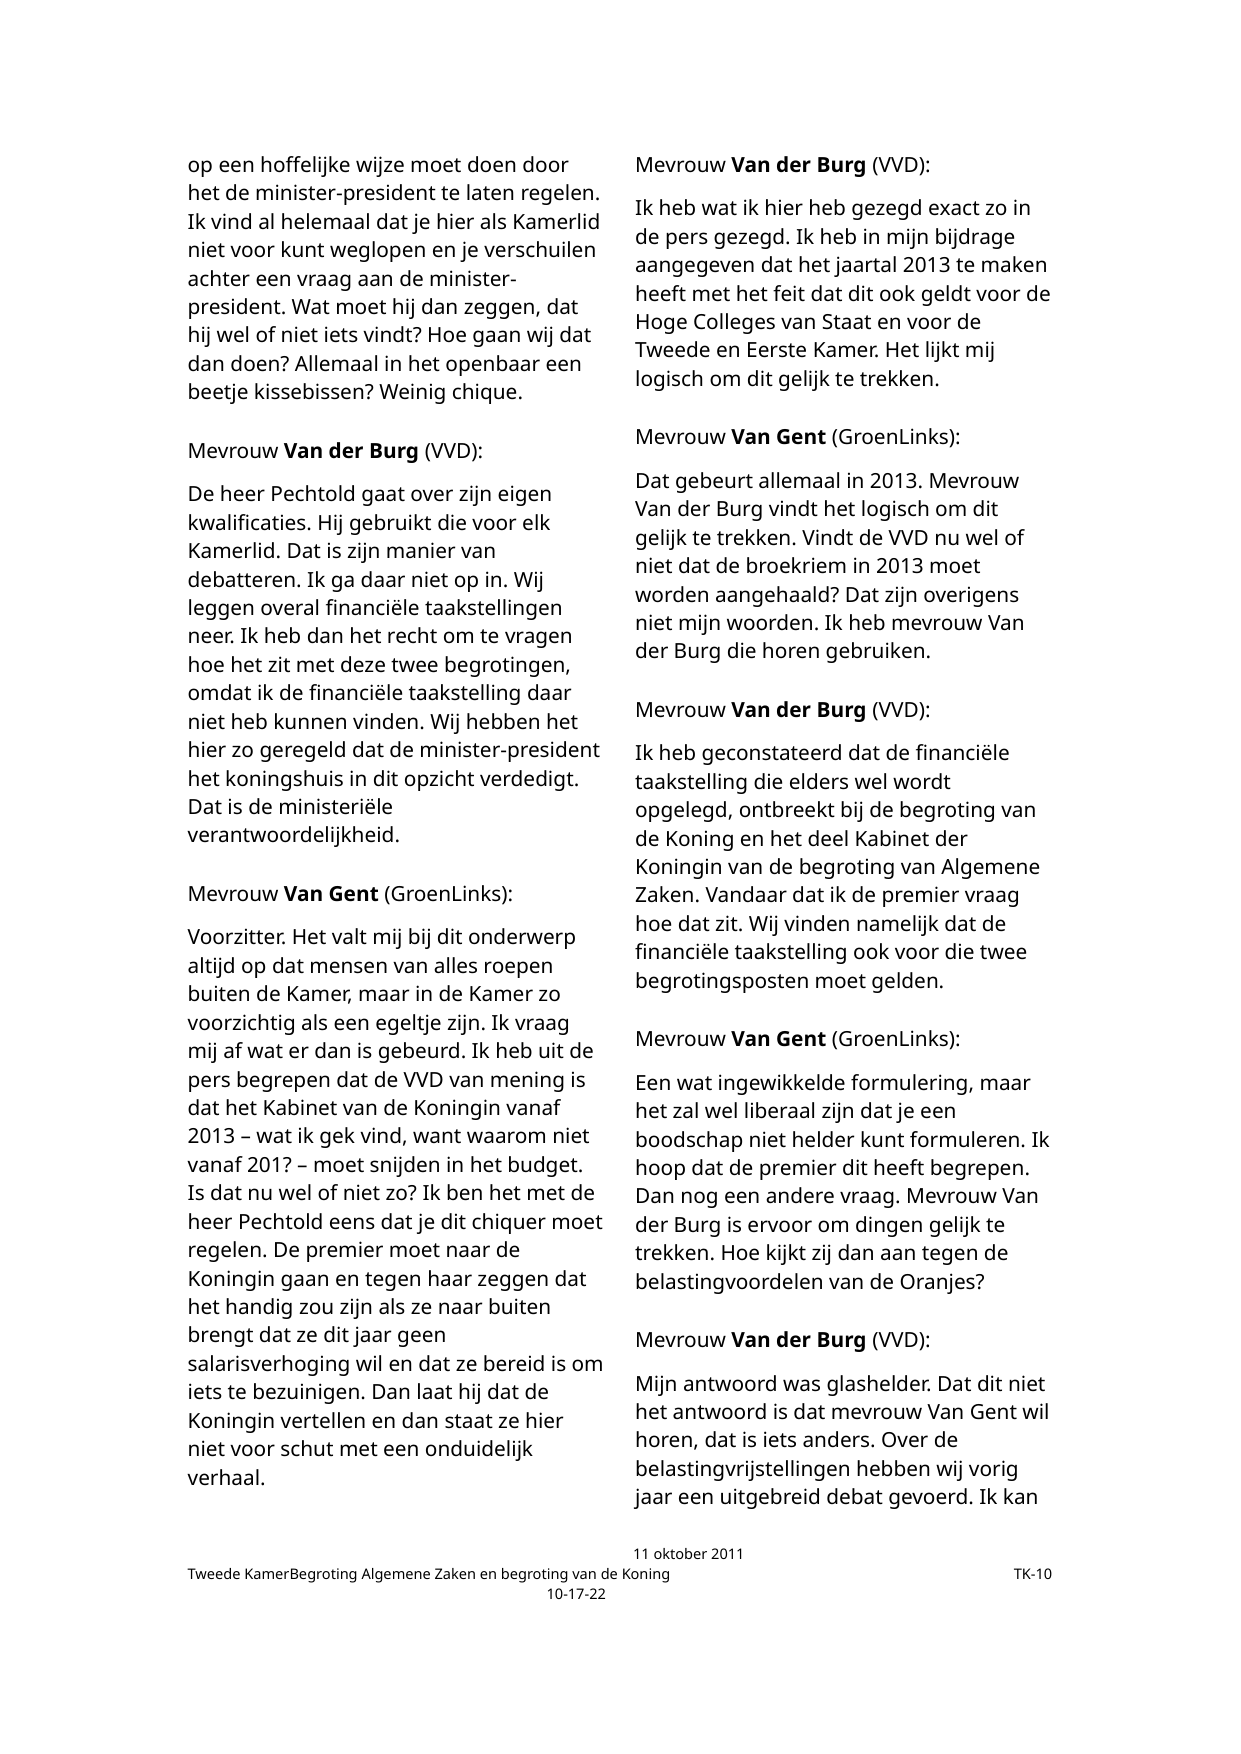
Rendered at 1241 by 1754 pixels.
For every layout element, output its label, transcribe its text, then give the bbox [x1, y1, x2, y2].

text Mevrouw Van der Burg (VVD): [635, 695, 1053, 723]
text De heer Pechtold gaat over zijn eigen kwalificaties. Hij gebruikt die voor elk Kamerlid. Dat is zijn manier van debatteren. Ik ga daar niet op in. Wij leggen overal financiële taakstellingen neer. Ik heb dan het recht om te vragen hoe het zit met deze twee begrotingen, omdat ik de financiële taakstelling daar niet heb kunnen vinden. Wij hebben het hier zo geregeld dat de minister-president het koningshuis in dit opzicht verdedigt. Dat is de ministeriële verantwoordelijkheid. [187, 479, 605, 849]
text Voorzitter. Het valt mij bij dit onderwerp altijd op dat mensen van alles roepen buiten de Kamer, maar in de Kamer zo voorzichtig als een egeltje zijn. Ik vraag mij af wat er dan is gebeurd. Ik heb uit de pers begrepen dat de VVD van mening is dat het Kabinet van de Koningin vanaf 2013 – wat ik gek vind, want waarom niet vanaf 201? – moet snijden in het budget. Is dat nu wel of niet zo? Ik ben het met de heer Pechtold eens dat je dit chiquer moet regelen. De premier moet naar de Koningin gaan en tegen haar zeggen dat het handig zou zijn als ze naar buiten brengt dat ze dit jaar geen salarisverhoging wil en dat ze bereid is om iets te bezuinigen. Dan laat hij dat de Koningin vertellen en dan staat ze hier niet voor schut met een onduidelijk verhaal. [187, 922, 605, 1491]
text Dat gebeurt allemaal in 2013. Mevrouw Van der Burg vindt het logisch om dit gelijk te trekken. Vindt de VVD nu wel of niet dat de broekriem in 2013 moet worden aangehaald? Dat zijn overigens niet mijn woorden. Ik heb mevrouw Van der Burg die horen gebruiken. [635, 466, 1053, 665]
text Mijn antwoord was glashelder. Dat dit niet het antwoord is dat mevrouw Van Gent wil horen, dat is iets anders. Over de belastingvrijstellingen hebben wij vorig jaar een uitgebreid debat gevoerd. Ik kan [635, 1369, 1053, 1511]
text Mevrouw Van Gent (GroenLinks): [635, 1024, 1053, 1053]
text Mevrouw Van der Burg (VVD): [187, 436, 605, 464]
text Dan nog een andere vraag. Mevrouw Van der Burg is ervoor om dingen gelijk te trekken. Hoe kijkt zij dan aan tegen de belastingvoordelen van de Oranjes? [635, 1182, 1053, 1295]
text Mevrouw Van Gent (GroenLinks): [635, 422, 1053, 451]
text Een wat ingewikkelde formulering, maar het zal wel liberaal zijn dat je een boodschap niet helder kunt formuleren. Ik hoop dat de premier dit heeft begrepen. [635, 1068, 1053, 1182]
text op een hoffelijke wijze moet doen door het de minister-president te laten regelen. Ik vind al helemaal dat je hier als Kamerlid niet voor kunt weglopen en je verschuilen achter een vraag aan de minister-president. Wat moet hij dan zeggen, dat hij wel of niet iets vindt? Hoe gaan wij dat dan doen? Allemaal in het openbaar een beetje kissebissen? Weinig chique. [187, 150, 605, 406]
text Ik heb geconstateerd dat de financiële taakstelling die elders wel wordt opgelegd, ontbreekt bij de begroting van de Koning en het deel Kabinet der Koningin van de begroting van Algemene Zaken. Vandaar dat ik de premier vraag hoe dat zit. Wij vinden namelijk dat de financiële taakstelling ook voor die twee begrotingsposten moet gelden. [635, 738, 1053, 994]
text Mevrouw Van der Burg (VVD): [635, 1325, 1053, 1354]
text Mevrouw Van der Burg (VVD): [635, 150, 1053, 178]
text Mevrouw Van Gent (GroenLinks): [187, 879, 605, 907]
text Ik heb wat ik hier heb gezegd exact zo in de pers gezegd. Ik heb in mijn bijdrage aangegeven dat het jaartal 2013 te maken heeft met het feit dat dit ook geldt voor de Hoge Colleges van Staat en voor de Tweede en Eerste Kamer. Het lijkt mij logisch om dit gelijk te trekken. [635, 193, 1053, 392]
